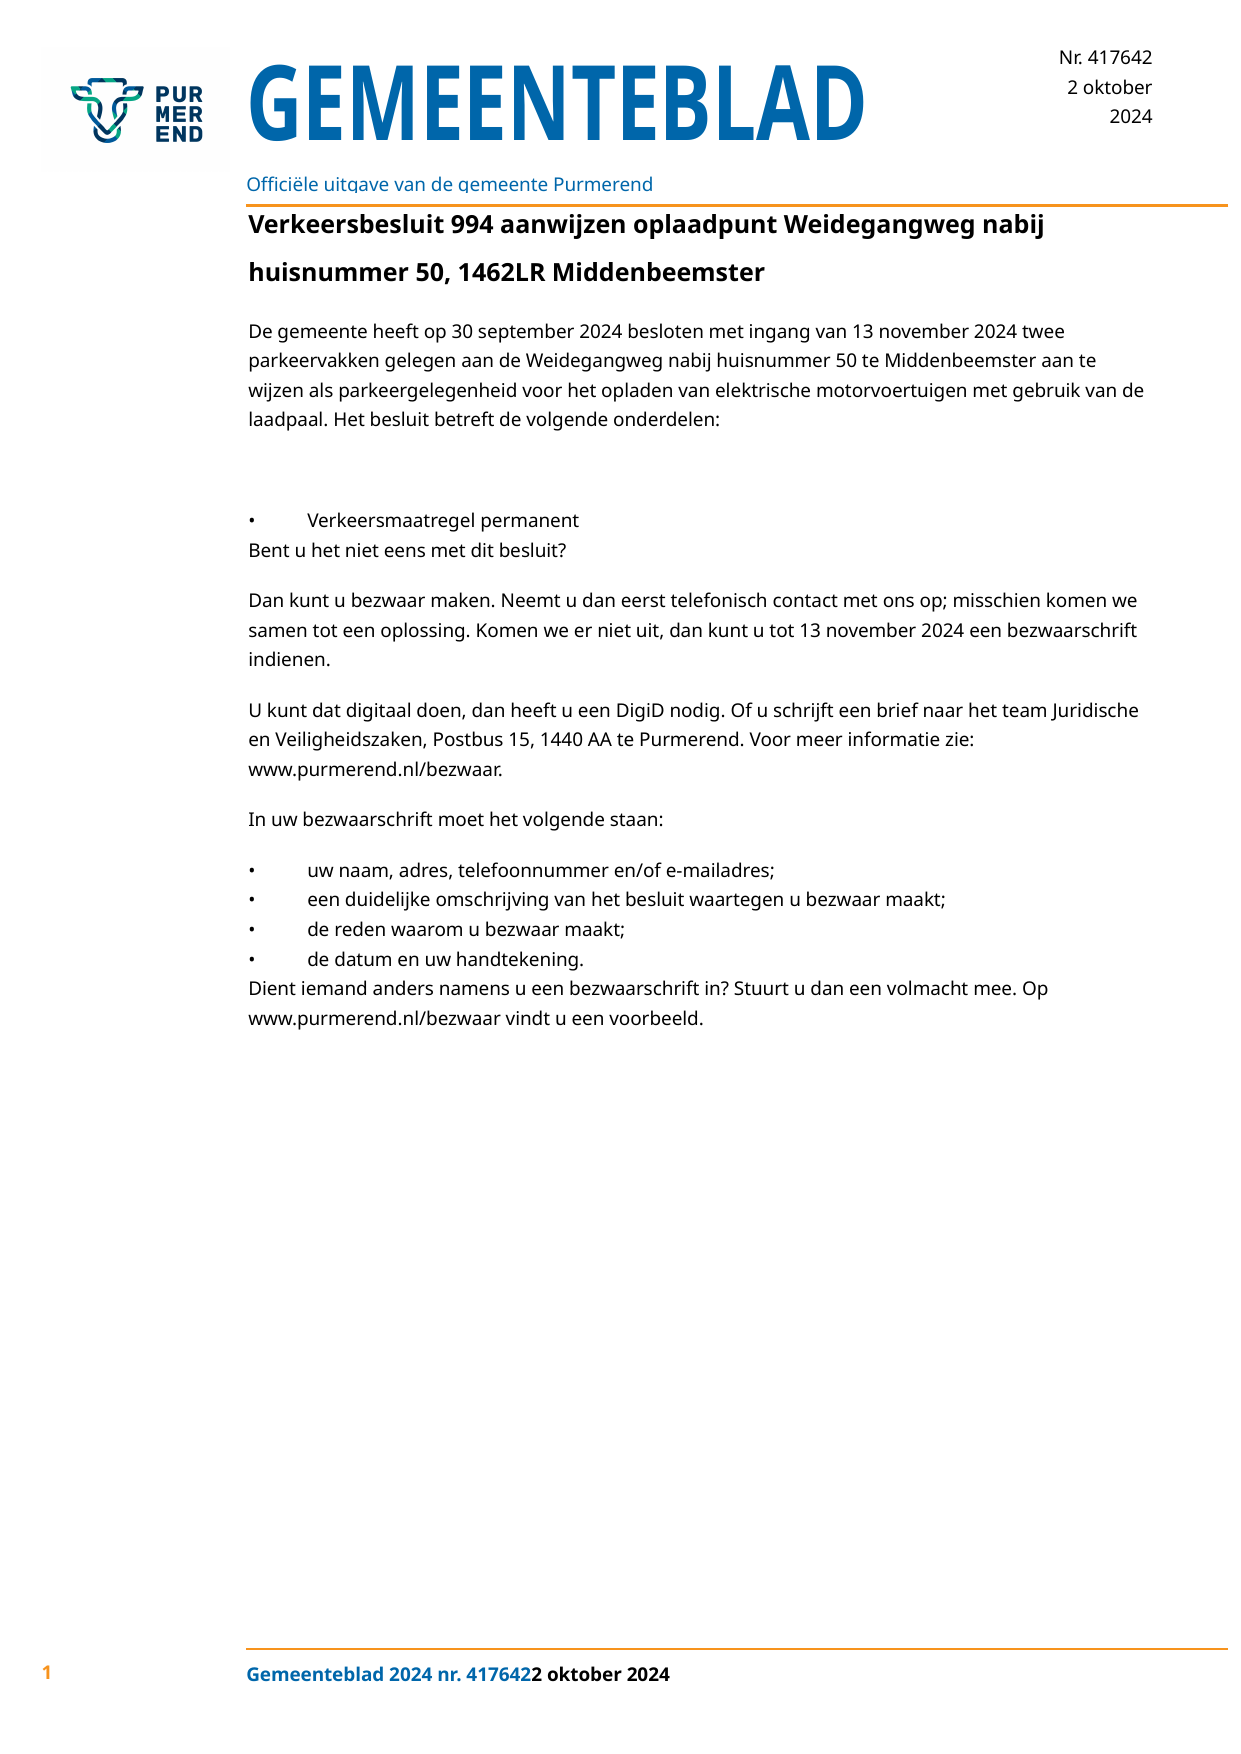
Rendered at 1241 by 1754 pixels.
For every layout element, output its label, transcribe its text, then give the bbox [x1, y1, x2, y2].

list uw naam, adres, telefoonnummer en/of e-mailadres; [248, 857, 1152, 883]
list Verkeersmaatregel permanent [248, 507, 1152, 533]
text U kunt dat digitaal doen, dan heeft u een DigiD nodig. Of u schrijft een brief naar het team Juridische en Veiligheidszaken, Postbus 15, 1440 AA te Purmerend. Voor meer informatie zie: www.purmerend.nl/bezwaar. [248, 697, 1152, 782]
text In uw bezwaarschrift moet het volgende staan: [248, 807, 1152, 832]
list de reden waarom u bezwaar maakt; [248, 916, 1152, 942]
text Bent u het niet eens met dit besluit? [248, 537, 1152, 563]
text Dan kunt u bezwaar maken. Neemt u dan eerst telefonisch contact met ons op; misschien komen we samen tot een oplossing. Komen we er niet uit, dan kunt u tot 13 november 2024 een bezwaarschrift indienen. [248, 587, 1152, 672]
list een duidelijke omschrijving van het besluit waartegen u bezwaar maakt; [248, 887, 1152, 912]
text Dient iemand anders namens u een bezwaarschrift in? Stuurt u dan een volmacht mee. Op www.purmerend.nl/bezwaar vindt u een voorbeeld. [248, 975, 1152, 1031]
picture [41, 47, 231, 172]
text Verkeersbesluit 994 aanwijzen oplaadpunt Weidegangweg nabij huisnummer 50, 1462LR Middenbeemster [248, 207, 1152, 288]
text De gemeente heeft op 30 september 2024 besloten met ingang van 13 november 2024 twee parkeervakken gelegen aan de Weidegangweg nabij huisnummer 50 te Middenbeemster aan te wijzen als parkeergelegenheid voor het opladen van elektrische motorvoertuigen met gebruik van de laadpaal. Het besluit betreft de volgende onderdelen: [248, 318, 1152, 432]
list de datum en uw handtekening. [248, 946, 1152, 972]
